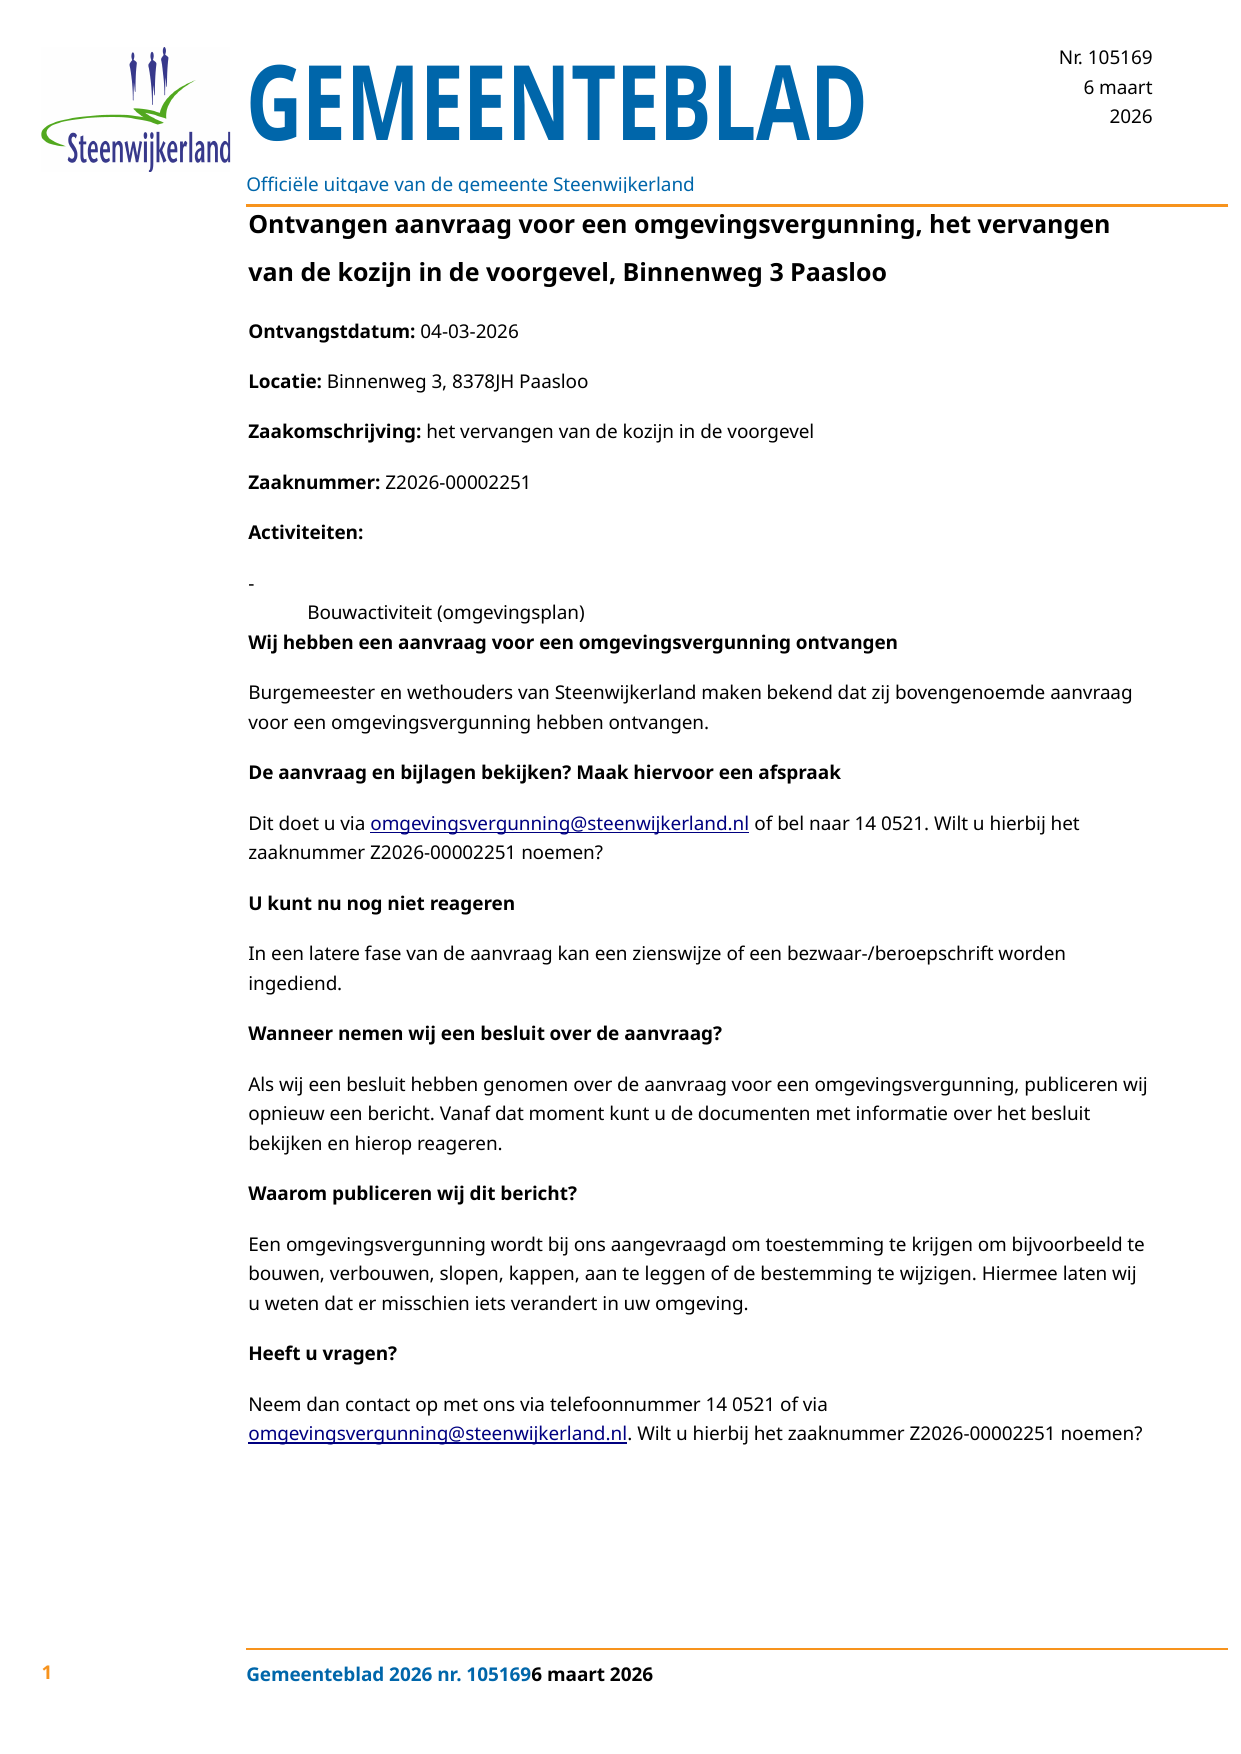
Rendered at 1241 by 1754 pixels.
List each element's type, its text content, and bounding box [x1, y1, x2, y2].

text Heeft u vragen? [248, 1340, 1152, 1366]
text Een omgevingsvergunning wordt bij ons aangevraagd om toestemming te krijgen om bijvoorbeeld te bouwen, verbouwen, slopen, kappen, aan te leggen of de bestemming te wijzigen. Hiermee laten wij u weten dat er misschien iets verandert in uw omgeving. [248, 1231, 1152, 1316]
text Wij hebben een aanvraag voor een omgevingsvergunning ontvangen [248, 629, 1152, 655]
text Ontvangstdatum: 04-03-2026 [248, 318, 1152, 344]
text Zaaknummer: Z2026-00002251 [248, 469, 1152, 495]
text Burgemeester en wethouders van Steenwijkerland maken bekend dat zij bovengenoemde aanvraag voor een omgevingsvergunning hebben ontvangen. [248, 679, 1152, 735]
text Wanneer nemen wij een besluit over de aanvraag? [248, 1020, 1152, 1046]
picture [41, 47, 231, 172]
text Dit doet u via omgevingsvergunning@steenwijkerland.nl of bel naar 14 0521. Wilt u hierbij het zaaknummer Z2026-00002251 noemen? [248, 810, 1152, 865]
text Locatie: Binnenweg 3, 8378JH Paasloo [248, 368, 1152, 394]
list Bouwactiviteit (omgevingsplan) [248, 599, 1152, 625]
text U kunt nu nog niet reageren [248, 890, 1152, 916]
text Neem dan contact op met ons via telefoonnummer 14 0521 of via omgevingsvergunning@steenwijkerland.nl. Wilt u hierbij het zaaknummer Z2026-00002251 noemen? [248, 1391, 1152, 1446]
text Activiteiten: [248, 519, 1152, 545]
text Zaakomschrijving: het vervangen van de kozijn in de voorgevel [248, 419, 1152, 444]
text Waarom publiceren wij dit bericht? [248, 1180, 1152, 1206]
text In een latere fase van de aanvraag kan een zienswijze of een bezwaar-/beroepschrift worden ingediend. [248, 940, 1152, 996]
text De aanvraag en bijlagen bekijken? Maak hiervoor een afspraak [248, 759, 1152, 785]
text Als wij een besluit hebben genomen over de aanvraag voor een omgevingsvergunning, publiceren wij opnieuw een bericht. Vanaf dat moment kunt u de documenten met informatie over het besluit bekijken en hierop reageren. [248, 1071, 1152, 1156]
text Ontvangen aanvraag voor een omgevingsvergunning, het vervangen van de kozijn in de voorgevel, Binnenweg 3 Paasloo [248, 207, 1152, 288]
